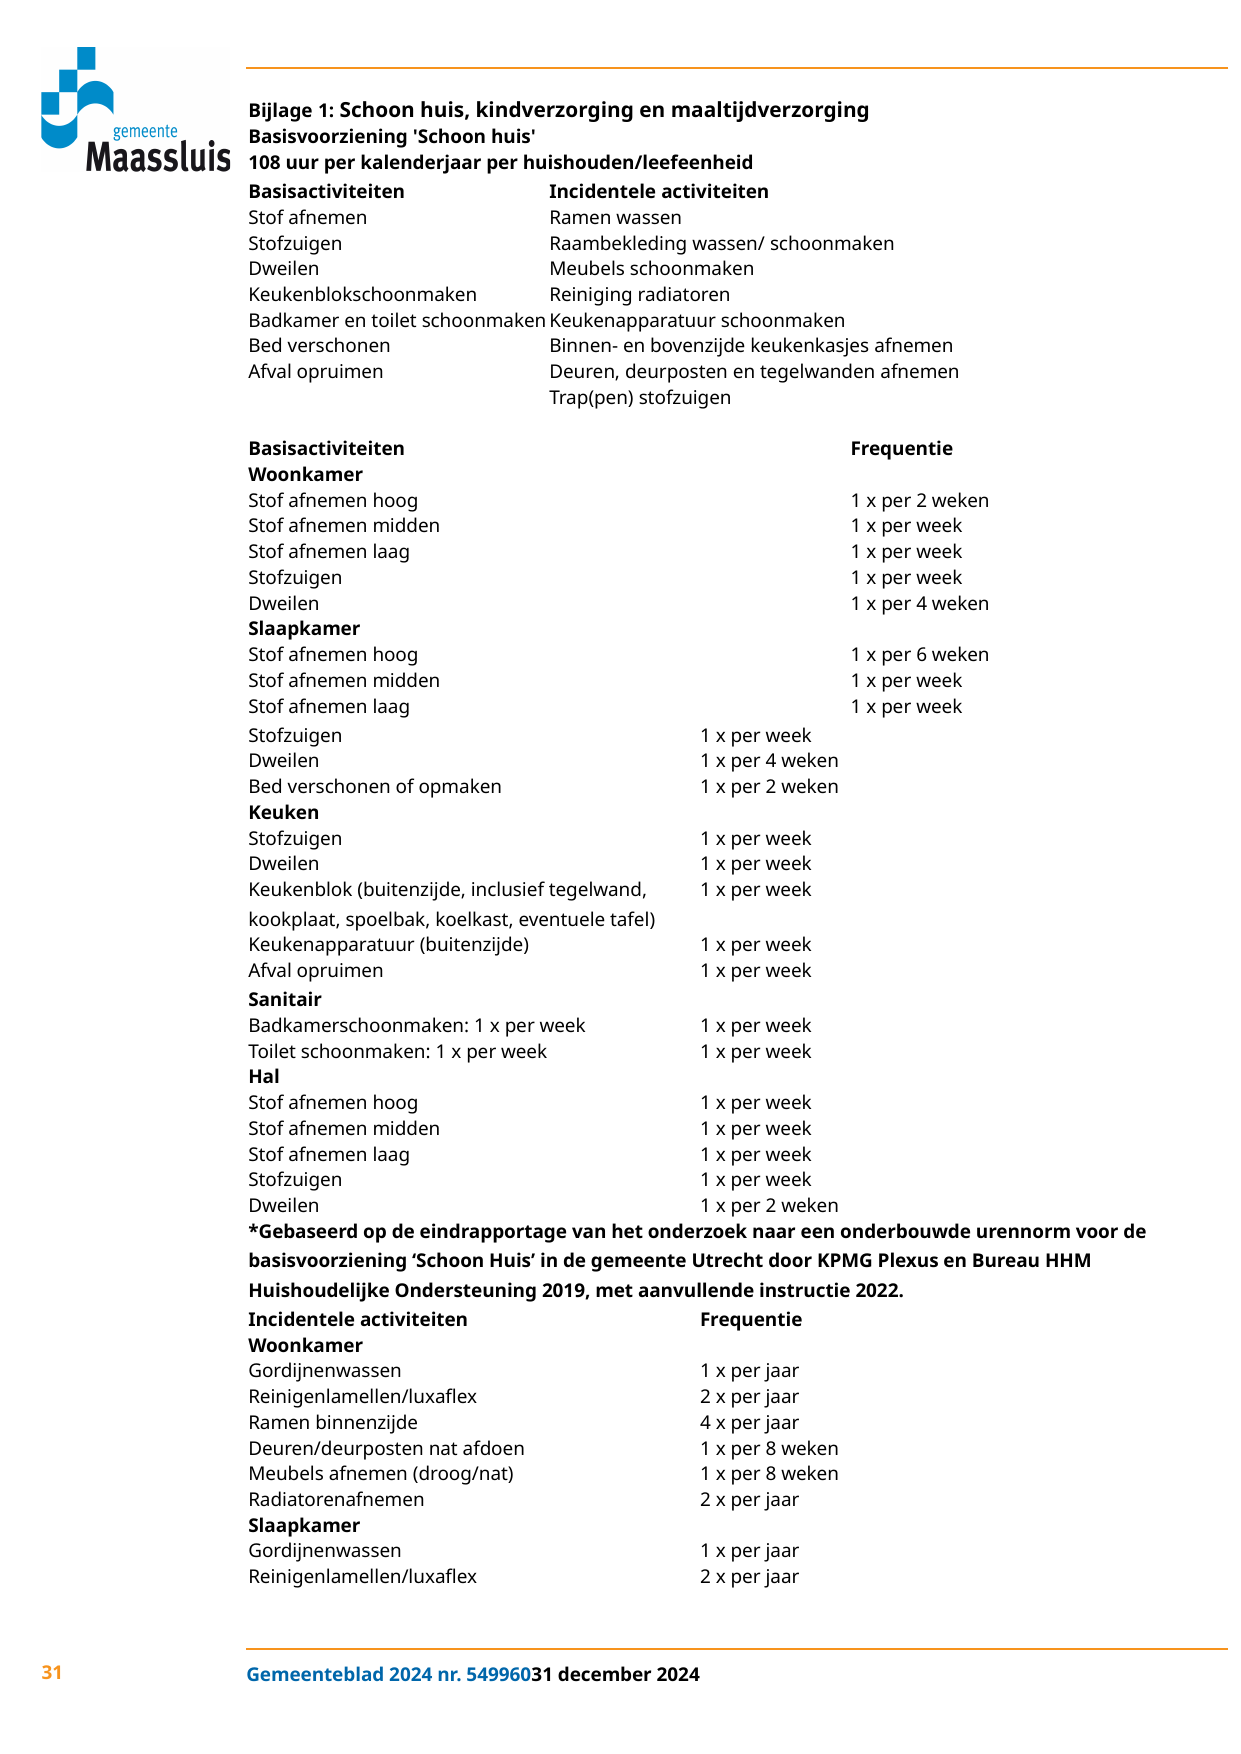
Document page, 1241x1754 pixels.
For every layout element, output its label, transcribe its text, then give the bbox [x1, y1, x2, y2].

table_cell 1 x per 2 weken [850, 487, 1152, 513]
table_cell Reinigenlamellen/luxaflex [248, 1383, 700, 1409]
table_cell Woonkamer [248, 1332, 1152, 1358]
table_cell Stofzuigen [248, 564, 850, 590]
table_cell Basisactiviteiten [248, 436, 850, 461]
table_cell 4 x per jaar [700, 1409, 1152, 1435]
table_cell Dweilen [248, 748, 700, 773]
table_cell 1 x per week [700, 957, 1152, 983]
table_cell 1 x per 8 weken [700, 1435, 1152, 1461]
table_cell 2 x per jaar [700, 1564, 1152, 1589]
table_cell Reiniging radiatoren [549, 281, 1152, 307]
table_cell Reinigenlamellen/luxaflex [248, 1564, 700, 1589]
table_cell [248, 384, 549, 410]
table_cell 1 x per week [700, 1115, 1152, 1141]
picture [41, 47, 77, 92]
table_cell Deuren, deurposten en tegelwanden afnemen [549, 358, 1152, 384]
table_cell Trap(pen) stofzuigen [549, 384, 1152, 410]
table_cell 1 x per week [850, 667, 1152, 693]
table_cell Afval opruimen [248, 957, 700, 983]
table_cell 1 x per 4 weken [850, 590, 1152, 616]
table_cell 1 x per jaar [700, 1538, 1152, 1563]
table_cell Ramen binnenzijde [248, 1409, 700, 1435]
table_cell Dweilen [248, 851, 700, 876]
table_cell Stof afnemen [248, 204, 549, 230]
table_cell 1 x per week [700, 1012, 1152, 1038]
table_cell Keukenapparatuur (buitenzijde) [248, 932, 700, 957]
table_cell 1 x per week [850, 564, 1152, 590]
table_cell 1 x per week [700, 932, 1152, 957]
table_cell 2 x per jaar [700, 1383, 1152, 1409]
table_cell Gordijnenwassen [248, 1538, 700, 1563]
table_cell Frequentie [850, 436, 1152, 461]
table_header 1 x per week [700, 722, 1152, 748]
table_cell 1 x per 2 weken [700, 773, 1152, 799]
table_cell Dweilen [248, 590, 850, 616]
table_cell 2 x per jaar [700, 1486, 1152, 1512]
table_cell 1 x per week [700, 825, 1152, 851]
table_cell Ramen wassen [549, 204, 1152, 230]
table_cell Stof afnemen midden [248, 513, 850, 538]
table_cell Stof afnemen hoog [248, 1089, 700, 1115]
table_cell Stof afnemen midden [248, 1115, 700, 1141]
table_cell Toilet schoonmaken: 1 x per week [248, 1038, 700, 1063]
table_cell Meubels afnemen (droog/nat) [248, 1461, 700, 1486]
table_header Stofzuigen [248, 722, 700, 748]
table_cell 1 x per week [700, 876, 1152, 932]
table_cell 108 uur per kalenderjaar per huishouden/leefeenheid [248, 149, 1152, 175]
table_cell Badkamerschoonmaken: 1 x per week [248, 1012, 700, 1038]
table_cell 1 x per week [700, 1166, 1152, 1192]
table_cell Gordijnenwassen [248, 1358, 700, 1383]
table_cell Afval opruimen [248, 358, 549, 384]
table_cell Badkamer en toilet schoonmaken [248, 307, 549, 333]
table_header Basisvoorziening 'Schoon huis' [248, 124, 1152, 149]
table_cell 1 x per week [700, 1089, 1152, 1115]
table_cell 1 x per week [700, 1141, 1152, 1166]
table_cell 1 x per week [850, 693, 1152, 718]
table_cell Stof afnemen hoog [248, 487, 850, 513]
table_cell Stof afnemen laag [248, 1141, 700, 1166]
table_cell Dweilen [248, 255, 549, 281]
table_cell Stof afnemen laag [248, 539, 850, 564]
table_header Incidentele activiteiten [549, 178, 1152, 204]
table_header Basisactiviteiten [248, 178, 549, 204]
table_cell 1 x per week [850, 539, 1152, 564]
table_cell 1 x per 4 weken [700, 748, 1152, 773]
text Bijlage 1: Schoon huis, kindverzorging en maaltijdverzorging [248, 95, 1152, 123]
table_cell Stofzuigen [248, 230, 549, 255]
table_header Sanitair [248, 986, 1152, 1012]
table_cell Stofzuigen [248, 1166, 700, 1192]
table_cell Hal [248, 1064, 1152, 1089]
table_cell Slaapkamer [248, 616, 1152, 641]
table_cell 1 x per 2 weken [700, 1192, 1152, 1218]
table_cell Stofzuigen [248, 825, 700, 851]
table_cell Dweilen [248, 1192, 700, 1218]
table_header Frequentie [700, 1306, 1152, 1332]
table_cell Slaapkamer [248, 1512, 1152, 1538]
table_cell Woonkamer [248, 461, 1152, 487]
table_cell *Gebaseerd op de eindrapportage van het onderzoek naar een onderbouwde urennorm voor de basisvoorziening ‘Schoon Huis’ in de gemeente Utrecht door KPMG Plexus en Bureau HHM Huishoudelijke Ondersteuning 2019, met aanvullende instructie 2022. [248, 1218, 1152, 1303]
table_cell 1 x per 6 weken [850, 641, 1152, 667]
table_cell Keukenblokschoonmaken [248, 281, 549, 307]
table_cell Bed verschonen of opmaken [248, 773, 700, 799]
table_cell Meubels schoonmaken [549, 255, 1152, 281]
picture [41, 47, 231, 172]
table_header Incidentele activiteiten [248, 1306, 700, 1332]
table_cell 1 x per 8 weken [700, 1461, 1152, 1486]
table_cell Radiatorenafnemen [248, 1486, 700, 1512]
table_cell Keuken [248, 799, 1152, 825]
table_cell 1 x per jaar [700, 1358, 1152, 1383]
table_cell Stof afnemen hoog [248, 641, 850, 667]
table_cell 1 x per week [850, 513, 1152, 538]
table_cell Raambekleding wassen/ schoonmaken [549, 230, 1152, 255]
table_cell Stof afnemen laag [248, 693, 850, 718]
table_cell [248, 410, 1152, 436]
table_cell Keukenapparatuur schoonmaken [549, 307, 1152, 333]
table_cell Deuren/deurposten nat afdoen [248, 1435, 700, 1461]
table_cell Binnen- en bovenzijde keukenkasjes afnemen [549, 333, 1152, 358]
table_cell Bed verschonen [248, 333, 549, 358]
table_cell 1 x per week [700, 1038, 1152, 1063]
table_cell Stof afnemen midden [248, 667, 850, 693]
table_cell Keukenblok (buitenzijde, inclusief tegelwand, kookplaat, spoelbak, koelkast, eventuele tafel) [248, 876, 700, 932]
table_cell 1 x per week [700, 851, 1152, 876]
